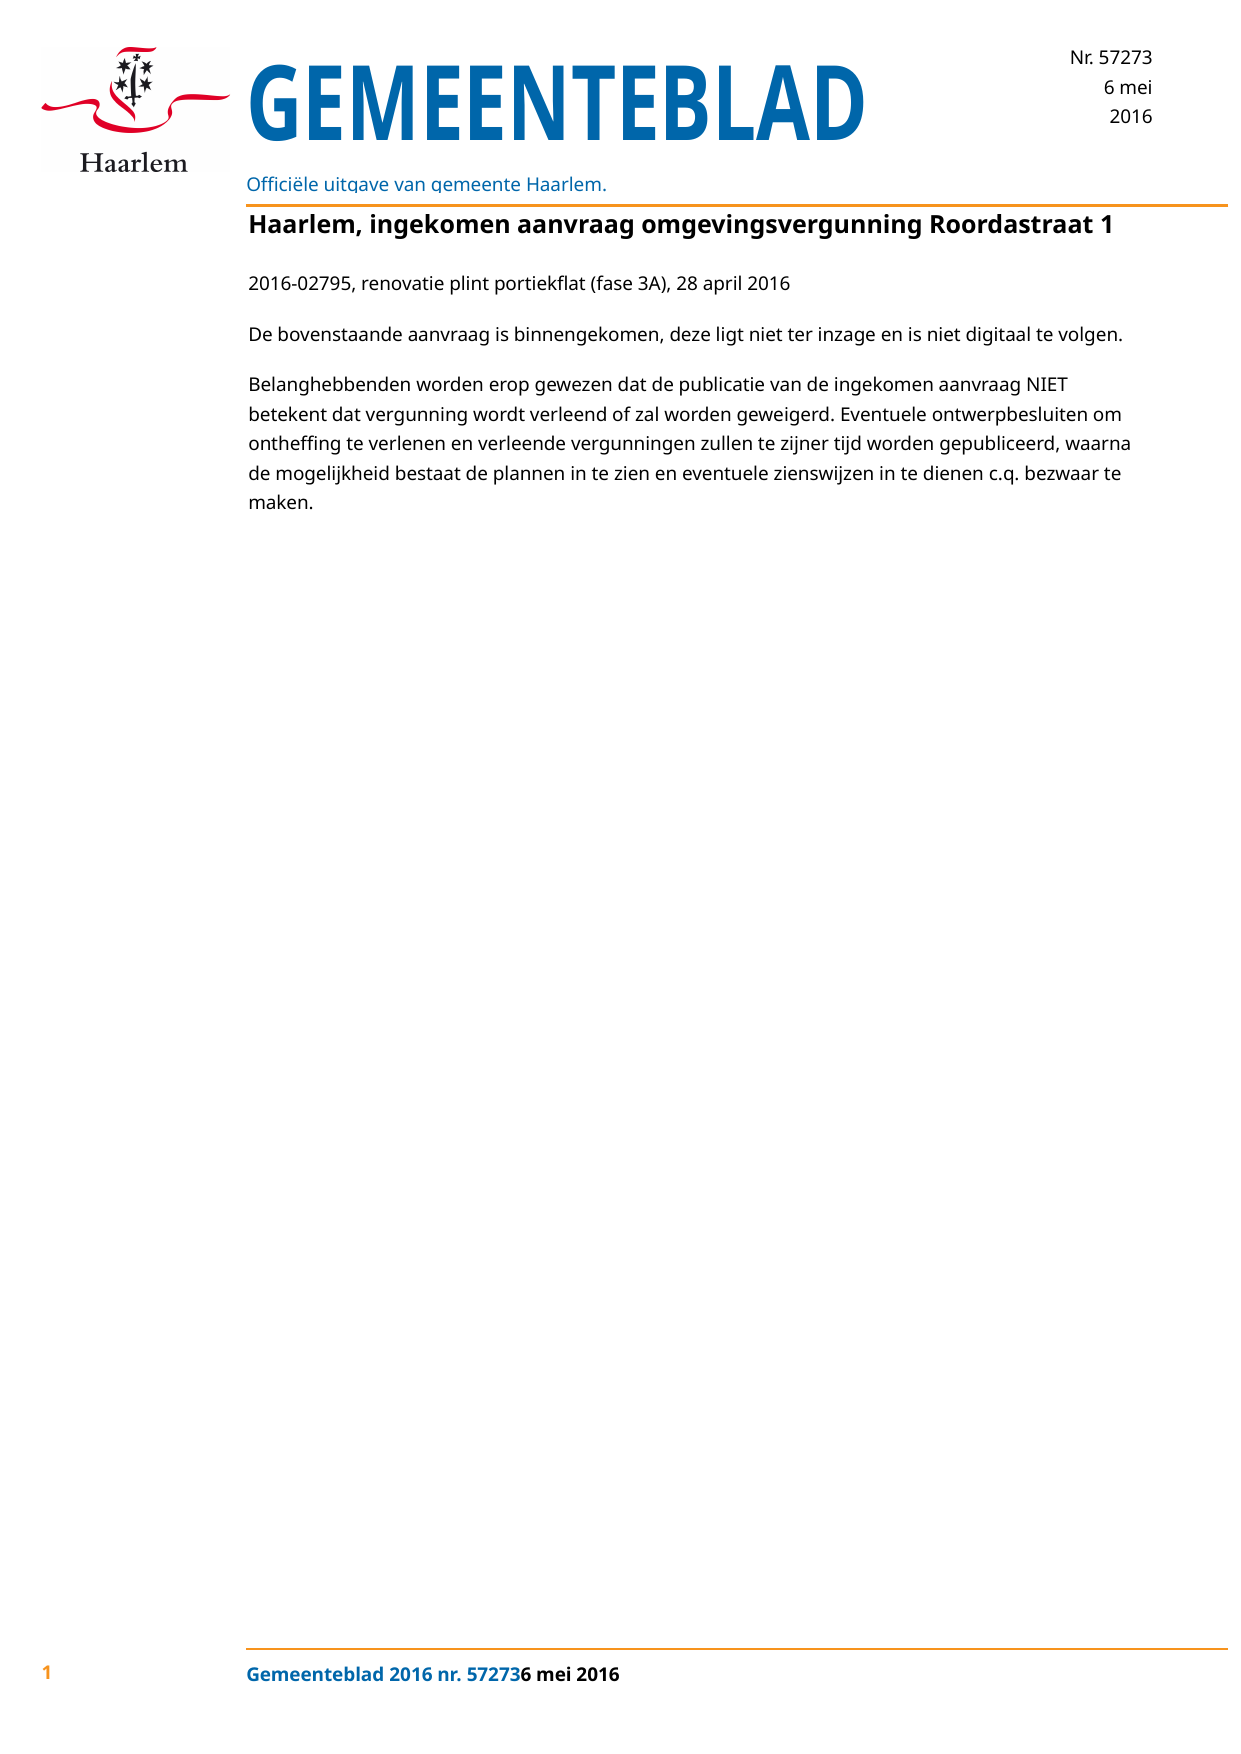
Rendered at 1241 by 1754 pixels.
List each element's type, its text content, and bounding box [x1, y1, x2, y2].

text Belanghebbenden worden erop gewezen dat de publicatie van de ingekomen aanvraag NIET betekent dat vergunning wordt verleend of zal worden geweigerd. Eventuele ontwerpbesluiten om ontheffing te verlenen en verleende vergunningen zullen te zijner tijd worden gepubliceerd, waarna de mogelijkheid bestaat de plannen in te zien en eventuele zienswijzen in te dienen c.q. bezwaar te maken. [248, 371, 1152, 515]
picture [41, 47, 231, 172]
text De bovenstaande aanvraag is binnengekomen, deze ligt niet ter inzage en is niet digitaal te volgen. [248, 321, 1152, 346]
text 2016-02795, renovatie plint portiekflat (fase 3A), 28 april 2016 [248, 270, 1152, 296]
text Haarlem, ingekomen aanvraag omgevingsvergunning Roordastraat 1 [248, 207, 1152, 241]
